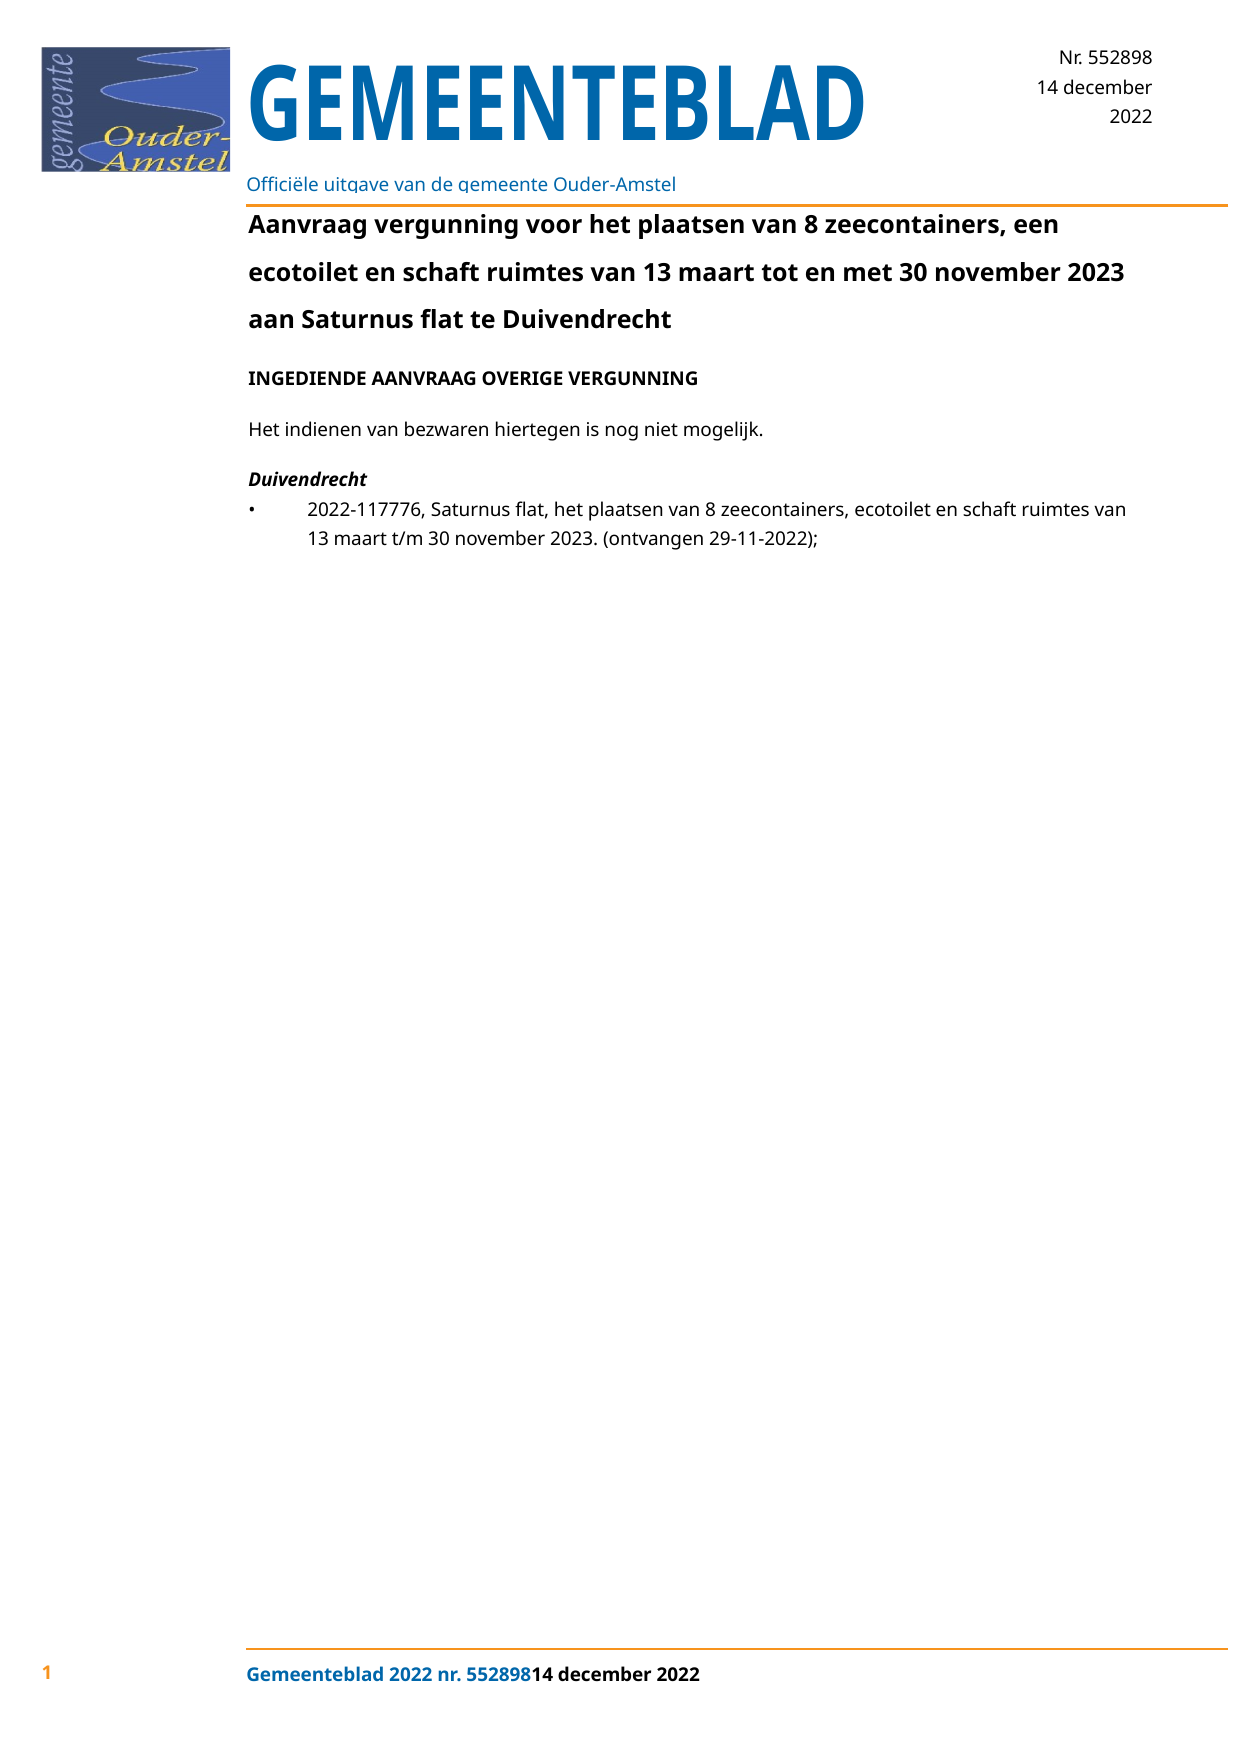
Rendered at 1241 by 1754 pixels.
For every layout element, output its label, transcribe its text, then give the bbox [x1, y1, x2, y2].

list 2022-117776, Saturnus flat, het plaatsen van 8 zeecontainers, ecotoilet en schaft ruimtes van 13 maart t/m 30 november 2023. (ontvangen 29-11-2022); [248, 496, 1152, 551]
text Aanvraag vergunning voor het plaatsen van 8 zeecontainers, een ecotoilet en schaft ruimtes van 13 maart tot en met 30 november 2023 aan Saturnus flat te Duivendrecht [248, 207, 1152, 336]
text Duivendrecht [248, 466, 1152, 492]
text INGEDIENDE AANVRAAG OVERIGE VERGUNNING [248, 366, 1152, 391]
text Het indienen van bezwaren hiertegen is nog niet mogelijk. [248, 416, 1152, 442]
picture [41, 47, 231, 172]
